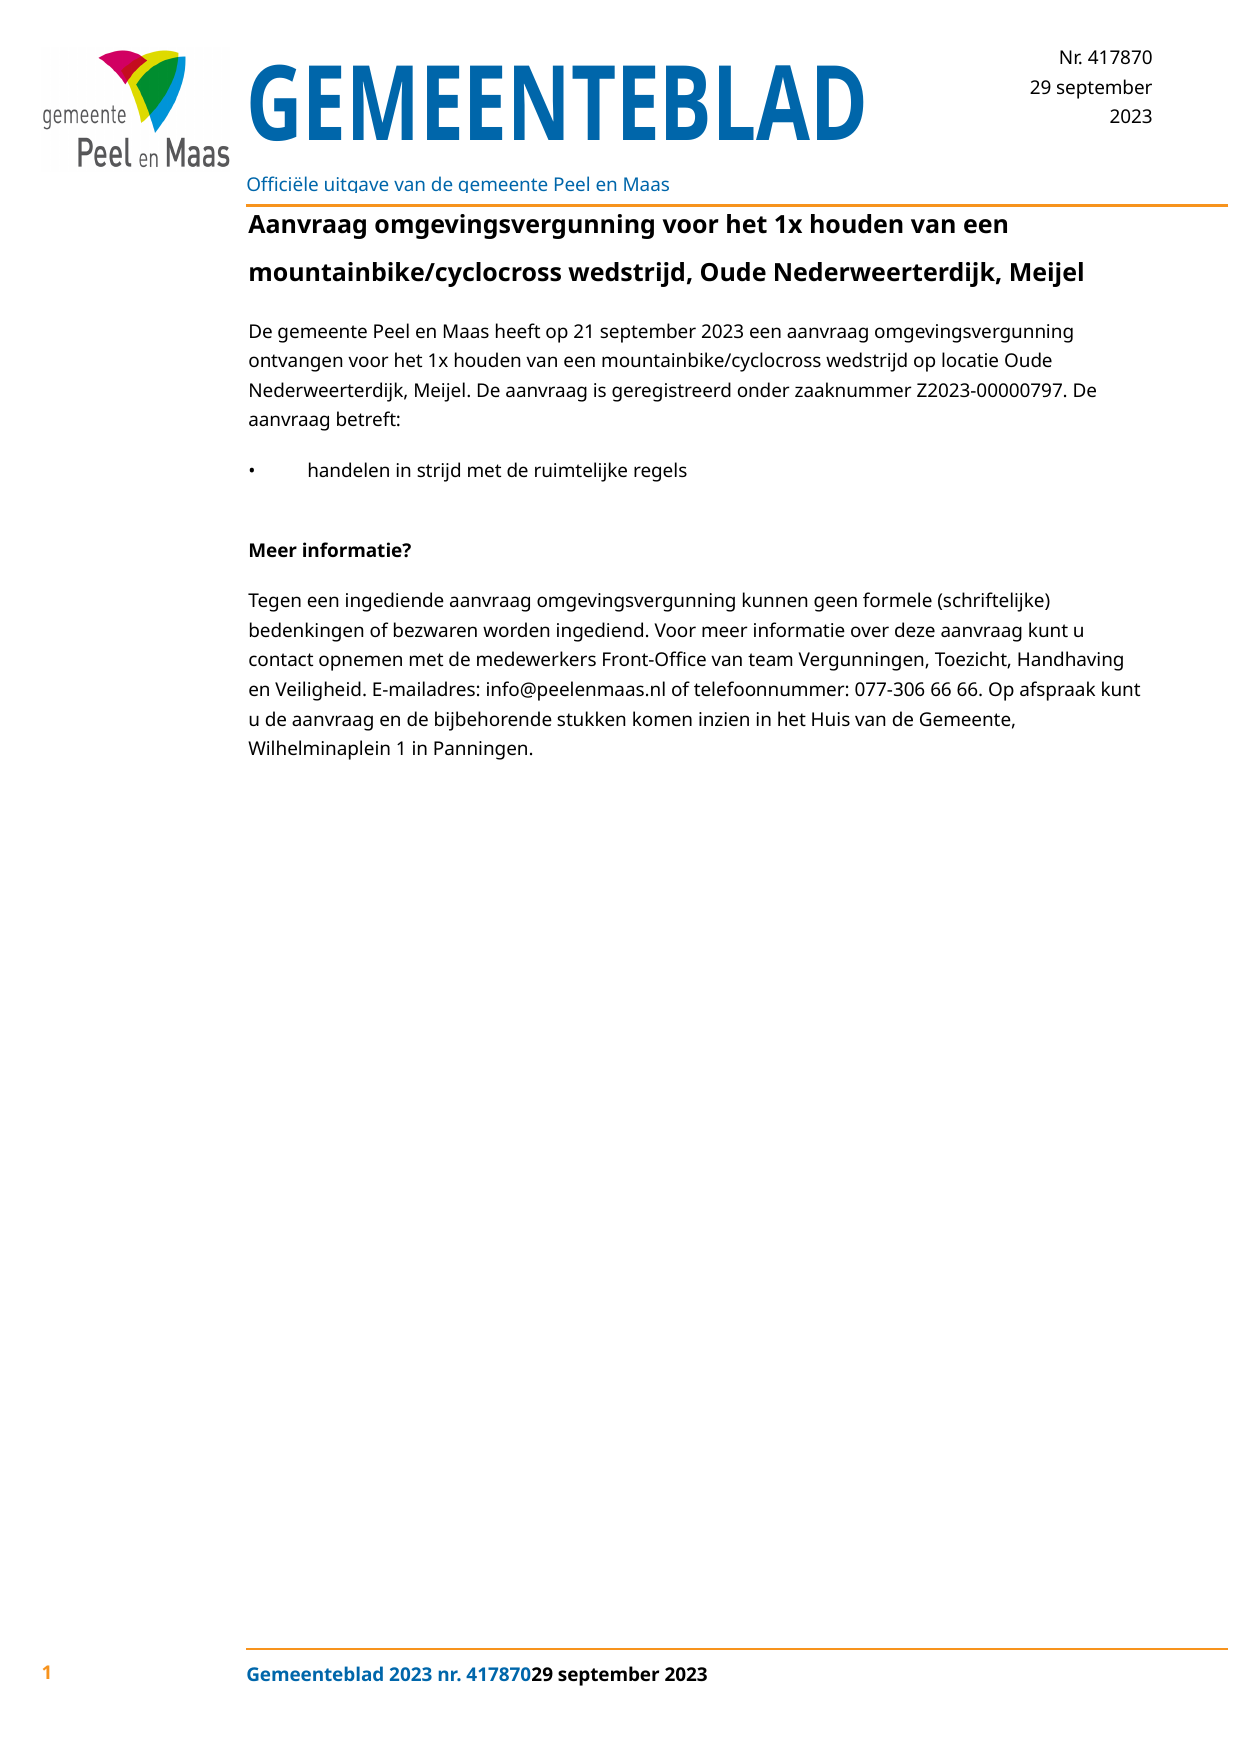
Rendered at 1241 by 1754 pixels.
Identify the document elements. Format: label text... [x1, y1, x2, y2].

text De gemeente Peel en Maas heeft op 21 september 2023 een aanvraag omgevingsvergunning ontvangen voor het 1x houden van een mountainbike/cyclocross wedstrijd op locatie Oude Nederweerterdijk, Meijel. De aanvraag is geregistreerd onder zaaknummer Z2023-00000797. De aanvraag betreft: [248, 318, 1152, 432]
text Meer informatie? [248, 537, 1152, 563]
list handelen in strijd met de ruimtelijke regels [248, 457, 1152, 483]
text Aanvraag omgevingsvergunning voor het 1x houden van een mountainbike/cyclocross wedstrijd, Oude Nederweerterdijk, Meijel [248, 207, 1152, 288]
text Tegen een ingediende aanvraag omgevingsvergunning kunnen geen formele (schriftelijke) bedenkingen of bezwaren worden ingediend. Voor meer informatie over deze aanvraag kunt u contact opnemen met de medewerkers Front-Office van team Vergunningen, Toezicht, Handhaving en Veiligheid. E-mailadres: info@peelenmaas.nl of telefoonnummer: 077-306 66 66. Op afspraak kunt u de aanvraag en de bijbehorende stukken komen inzien in het Huis van de Gemeente, Wilhelminaplein 1 in Panningen. [248, 587, 1152, 761]
picture [41, 47, 231, 172]
